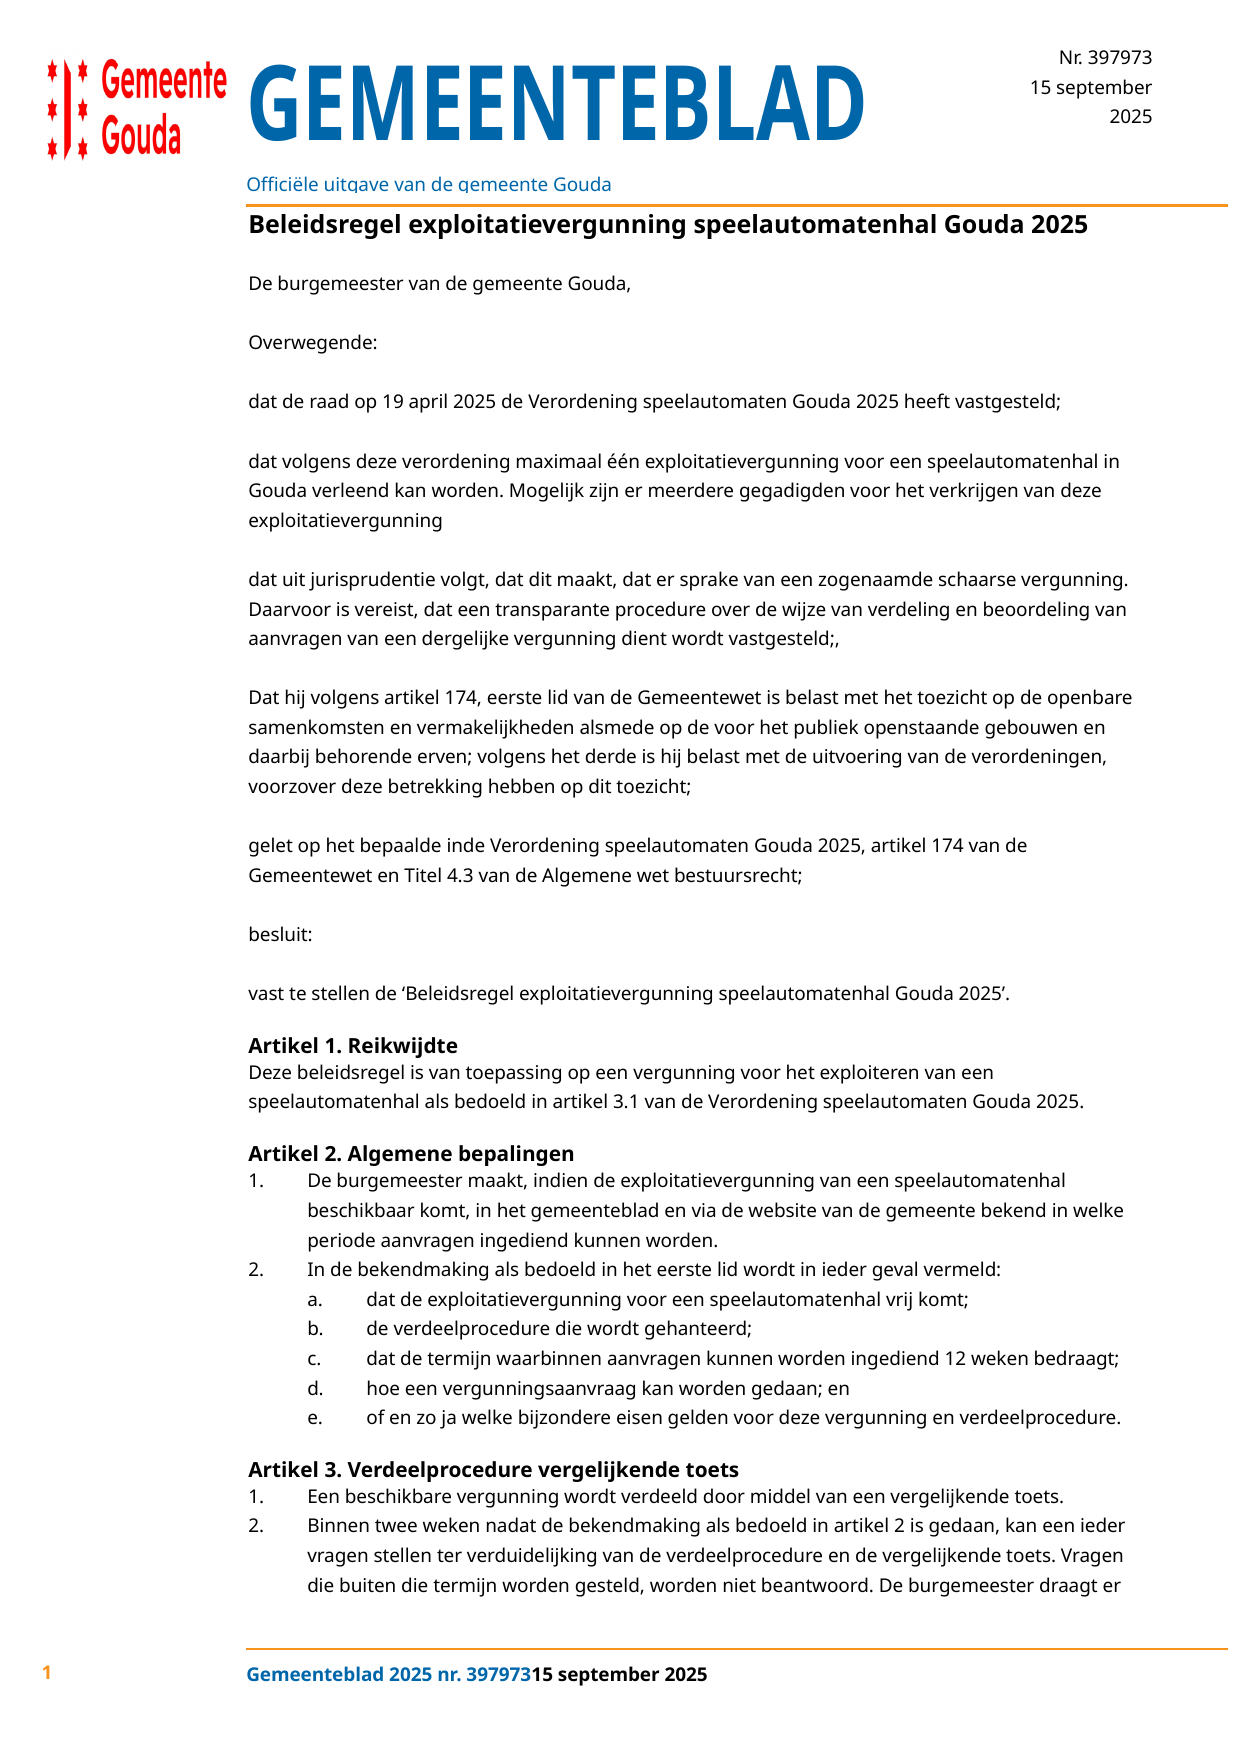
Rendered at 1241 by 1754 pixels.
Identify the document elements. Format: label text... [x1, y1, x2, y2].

list Binnen twee weken nadat de bekendmaking als bedoeld in artikel 2 is gedaan, kan een ieder vragen stellen ter verduidelijking van de verdeelprocedure en de vergelijkende toets. Vragen die buiten die termijn worden gesteld, worden niet beantwoord. De burgemeester draagt er [248, 1513, 1152, 1598]
list dat de exploitatievergunning voor een speelautomatenhal vrij komt; [307, 1286, 1152, 1312]
list de verdeelprocedure die wordt gehanteerd; [307, 1316, 1152, 1341]
list hoe een vergunningsaanvraag kan worden gedaan; en [307, 1375, 1152, 1400]
text Artikel 1. Reikwijdte [248, 1031, 1152, 1059]
text Overwegende: [248, 329, 1152, 355]
list of en zo ja welke bijzondere eisen gelden voor deze vergunning en verdeelprocedure. [307, 1404, 1152, 1430]
text De burgemeester van de gemeente Gouda, [248, 270, 1152, 296]
text besluit: [248, 921, 1152, 947]
text dat uit jurisprudentie volgt, dat dit maakt, dat er sprake van een zogenaamde schaarse vergunning. Daarvoor is vereist, dat een transparante procedure over de wijze van verdeling en beoordeling van aanvragen van een dergelijke vergunning dient wordt vastgesteld;, [248, 566, 1152, 651]
text gelet op het bepaalde inde Verordening speelautomaten Gouda 2025, artikel 174 van de Gemeentewet en Titel 4.3 van de Algemene wet bestuursrecht; [248, 832, 1152, 888]
text dat volgens deze verordening maximaal één exploitatievergunning voor een speelautomatenhal in Gouda verleend kan worden. Mogelijk zijn er meerdere gegadigden voor het verkrijgen van deze exploitatievergunning [248, 448, 1152, 533]
text Deze beleidsregel is van toepassing op een vergunning voor het exploiteren van een speelautomatenhal als bedoeld in artikel 3.1 van de Verordening speelautomaten Gouda 2025. [248, 1059, 1152, 1114]
list dat de termijn waarbinnen aanvragen kunnen worden ingediend 12 weken bedraagt; [307, 1345, 1152, 1371]
list Een beschikbare vergunning wordt verdeeld door middel van een vergelijkende toets. [248, 1483, 1152, 1509]
picture [41, 47, 231, 172]
text Artikel 2. Algemene bepalingen [248, 1139, 1152, 1168]
text Artikel 3. Verdeelprocedure vergelijkende toets [248, 1455, 1152, 1483]
text vast te stellen de ‘Beleidsregel exploitatievergunning speelautomatenhal Gouda 2025’. [248, 980, 1152, 1006]
list De burgemeester maakt, indien de exploitatievergunning van een speelautomatenhal beschikbaar komt, in het gemeenteblad en via de website van de gemeente bekend in welke periode aanvragen ingediend kunnen worden. [248, 1168, 1152, 1252]
text Dat hij volgens artikel 174, eerste lid van de Gemeentewet is belast met het toezicht op de openbare samenkomsten en vermakelijkheden alsmede op de voor het publiek openstaande gebouwen en daarbij behorende erven; volgens het derde is hij belast met de uitvoering van de verordeningen, voorzover deze betrekking hebben op dit toezicht; [248, 684, 1152, 799]
text dat de raad op 19 april 2025 de Verordening speelautomaten Gouda 2025 heeft vastgesteld; [248, 389, 1152, 414]
text Beleidsregel exploitatievergunning speelautomatenhal Gouda 2025 [248, 207, 1152, 241]
list In de bekendmaking als bedoeld in het eerste lid wordt in ieder geval vermeld: [248, 1256, 1152, 1282]
